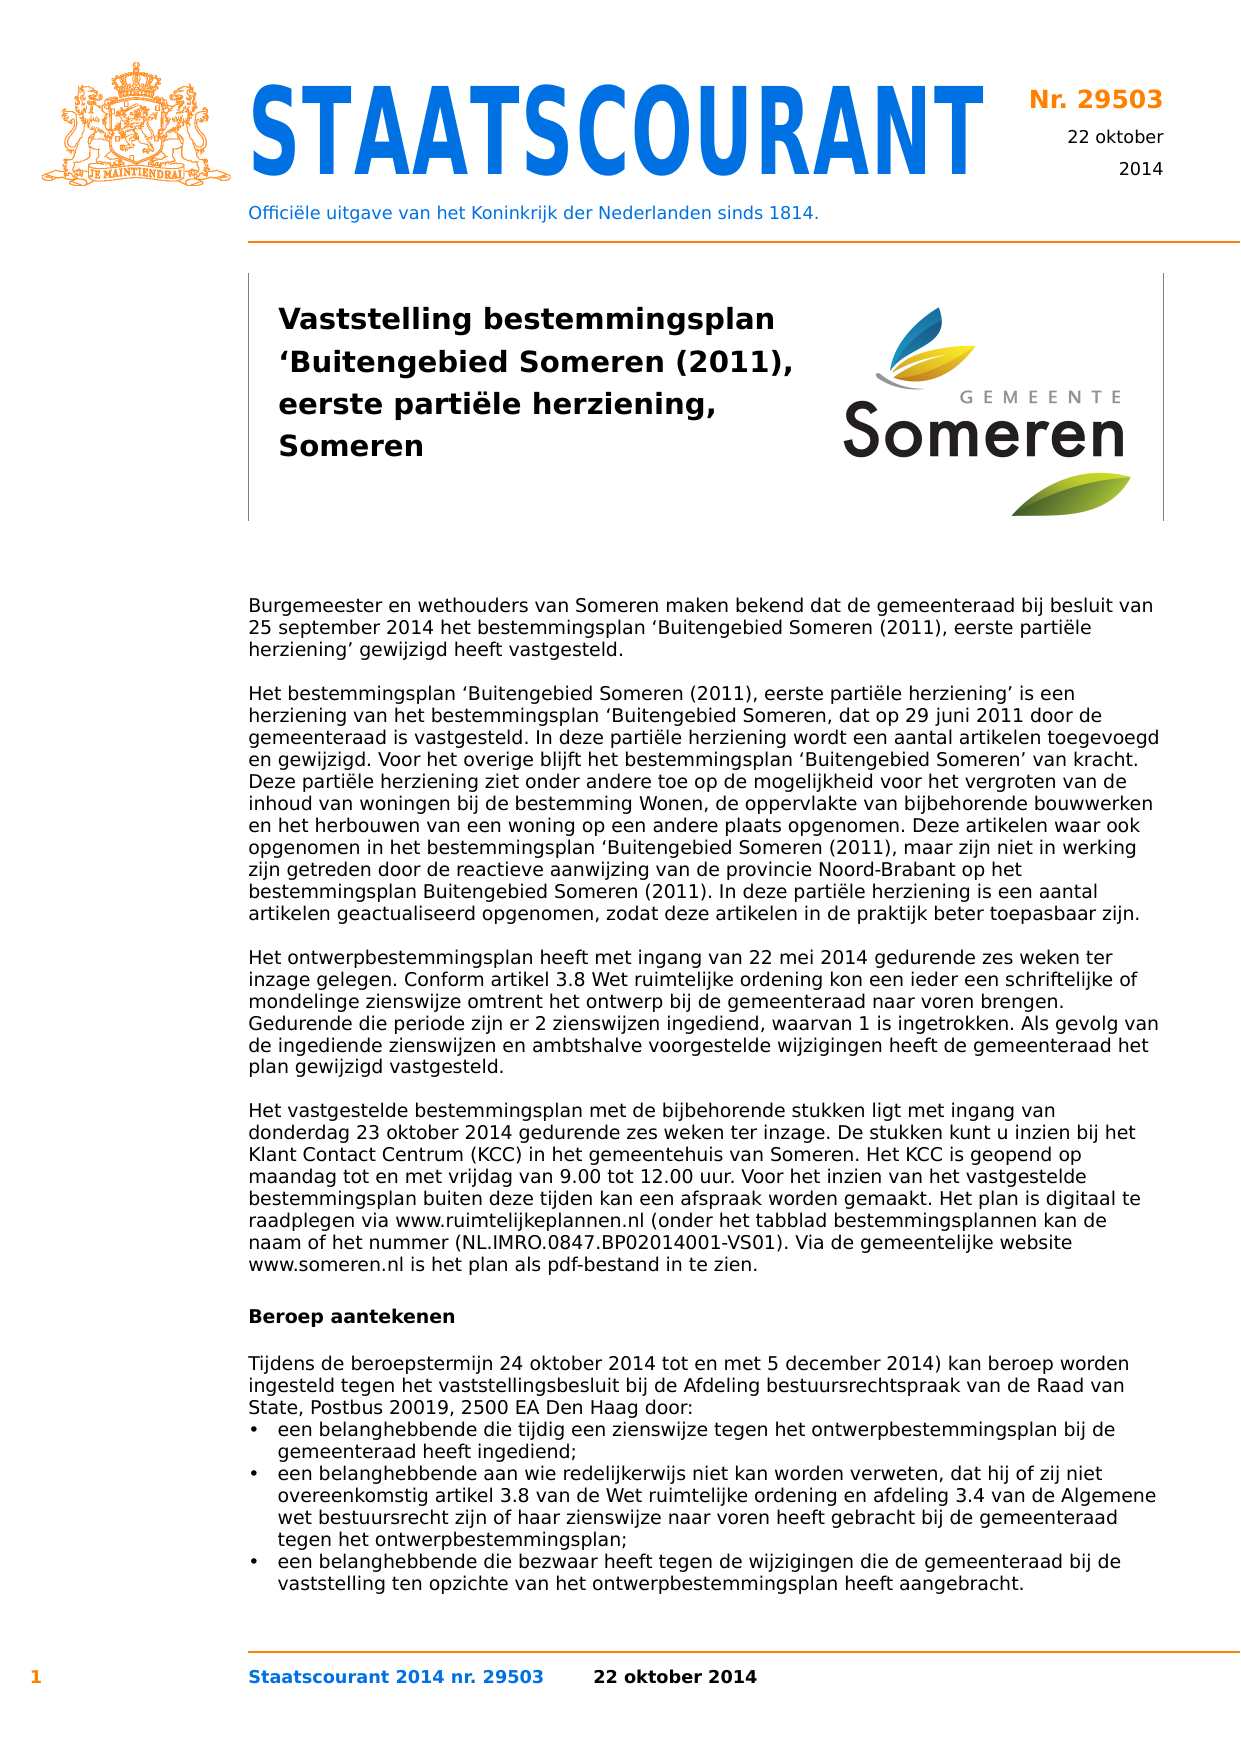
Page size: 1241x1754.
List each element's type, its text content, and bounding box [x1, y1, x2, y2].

text Het bestemmingsplan ‘Buitengebied Someren (2011), eerste partiële herziening’ is een herziening van het bestemmingsplan ‘Buitengebied Someren, dat op 29 juni 2011 door de gemeenteraad is vastgesteld. In deze partiële herziening wordt een aantal artikelen toegevoegd en gewijzigd. Voor het overige blijft het bestemmingsplan ‘Buitengebied Someren’ van kracht. Deze partiële herziening ziet onder andere toe op de mogelijkheid voor het vergroten van de inhoud van woningen bij de bestemming Wonen, de oppervlakte van bijbehorende bouwwerken en het herbouwen van een woning op een andere plaats opgenomen. Deze artikelen waar ook opgenomen in het bestemmingsplan ‘Buitengebied Someren (2011), maar zijn niet in werking zijn getreden door de reactieve aanwijzing van de provincie Noord-Brabant op het bestemmingsplan Buitengebied Someren (2011). In deze partiële herziening is een aantal artikelen geactualiseerd opgenomen, zodat deze artikelen in de praktijk beter toepasbaar zijn. [248, 683, 1163, 925]
subtitle Beroep aantekenen [248, 1306, 1163, 1328]
text Het ontwerpbestemmingsplan heeft met ingang van 22 mei 2014 gedurende zes weken ter inzage gelegen. Conform artikel 3.8 Wet ruimtelijke ordening kon een ieder een schriftelijke of mondelinge zienswijze omtrent het ontwerp bij de gemeenteraad naar voren brengen. Gedurende die periode zijn er 2 zienswijzen ingediend, waarvan 1 is ingetrokken. Als gevolg van de ingediende zienswijzen en ambtshalve voorgestelde wijzigingen heeft de gemeenteraad het plan gewijzigd vastgesteld. [248, 947, 1163, 1078]
picture [838, 302, 1134, 521]
table_cell Officiële uitgave van het Koninkrijk der Nederlanden sinds 1814. [248, 203, 1240, 241]
table_header [25, 62, 248, 241]
text • een belanghebbende die bezwaar heeft tegen de wijzigingen die de gemeenteraad bij de vaststelling ten opzichte van het ontwerpbestemmingsplan heeft aangebracht. [248, 1551, 1163, 1595]
table_cell 22 oktober [998, 121, 1240, 153]
text Burgemeester en wethouders van Someren maken bekend dat de gemeenteraad bij besluit van 25 september 2014 het bestemmingsplan ‘Buitengebied Someren (2011), eerste partiële herziening’ gewijzigd heeft vastgesteld. [248, 595, 1163, 661]
text • een belanghebbende aan wie redelijkerwijs niet kan worden verweten, dat hij of zij niet overeenkomstig artikel 3.8 van de Wet ruimtelijke ordening en afdeling 3.4 van de Algemene wet bestuursrecht zijn of haar zienswijze naar voren heeft gebracht bij de gemeenteraad tegen het ontwerpbestemmingsplan; [248, 1463, 1163, 1551]
subtitle Vaststelling bestemmingsplan ‘Buitengebied Someren (2011), eerste partiële herziening, Someren [249, 273, 1163, 521]
text • een belanghebbende die tijdig een zienswijze tegen het ontwerpbestemmingsplan bij de gemeenteraad heeft ingediend; [248, 1419, 1163, 1463]
table_header Nr. 29503 [998, 62, 1240, 121]
table_header STAATSCOURANT [248, 62, 998, 203]
table_cell 2014 [998, 153, 1240, 203]
text Het vastgestelde bestemmingsplan met de bijbehorende stukken ligt met ingang van donderdag 23 oktober 2014 gedurende zes weken ter inzage. De stukken kunt u inzien bij het Klant Contact Centrum (KCC) in het gemeentehuis van Someren. Het KCC is geopend op maandag tot en met vrijdag van 9.00 tot 12.00 uur. Voor het inzien van het vastgestelde bestemmingsplan buiten deze tijden kan een afspraak worden gemaakt. Het plan is digitaal te raadplegen via www.ruimtelijkeplannen.nl (onder het tabblad bestemmingsplannen kan de naam of het nummer (NL.IMRO.0847.BP02014001-VS01). Via de gemeentelijke website www.someren.nl is het plan als pdf-bestand in te zien. [248, 1100, 1163, 1276]
text Tijdens de beroepstermijn 24 oktober 2014 tot en met 5 december 2014) kan beroep worden ingesteld tegen het vaststellingsbesluit bij de Afdeling bestuursrechtspraak van de Raad van State, Postbus 20019, 2500 EA Den Haag door: [248, 1353, 1163, 1419]
picture [41, 62, 231, 186]
